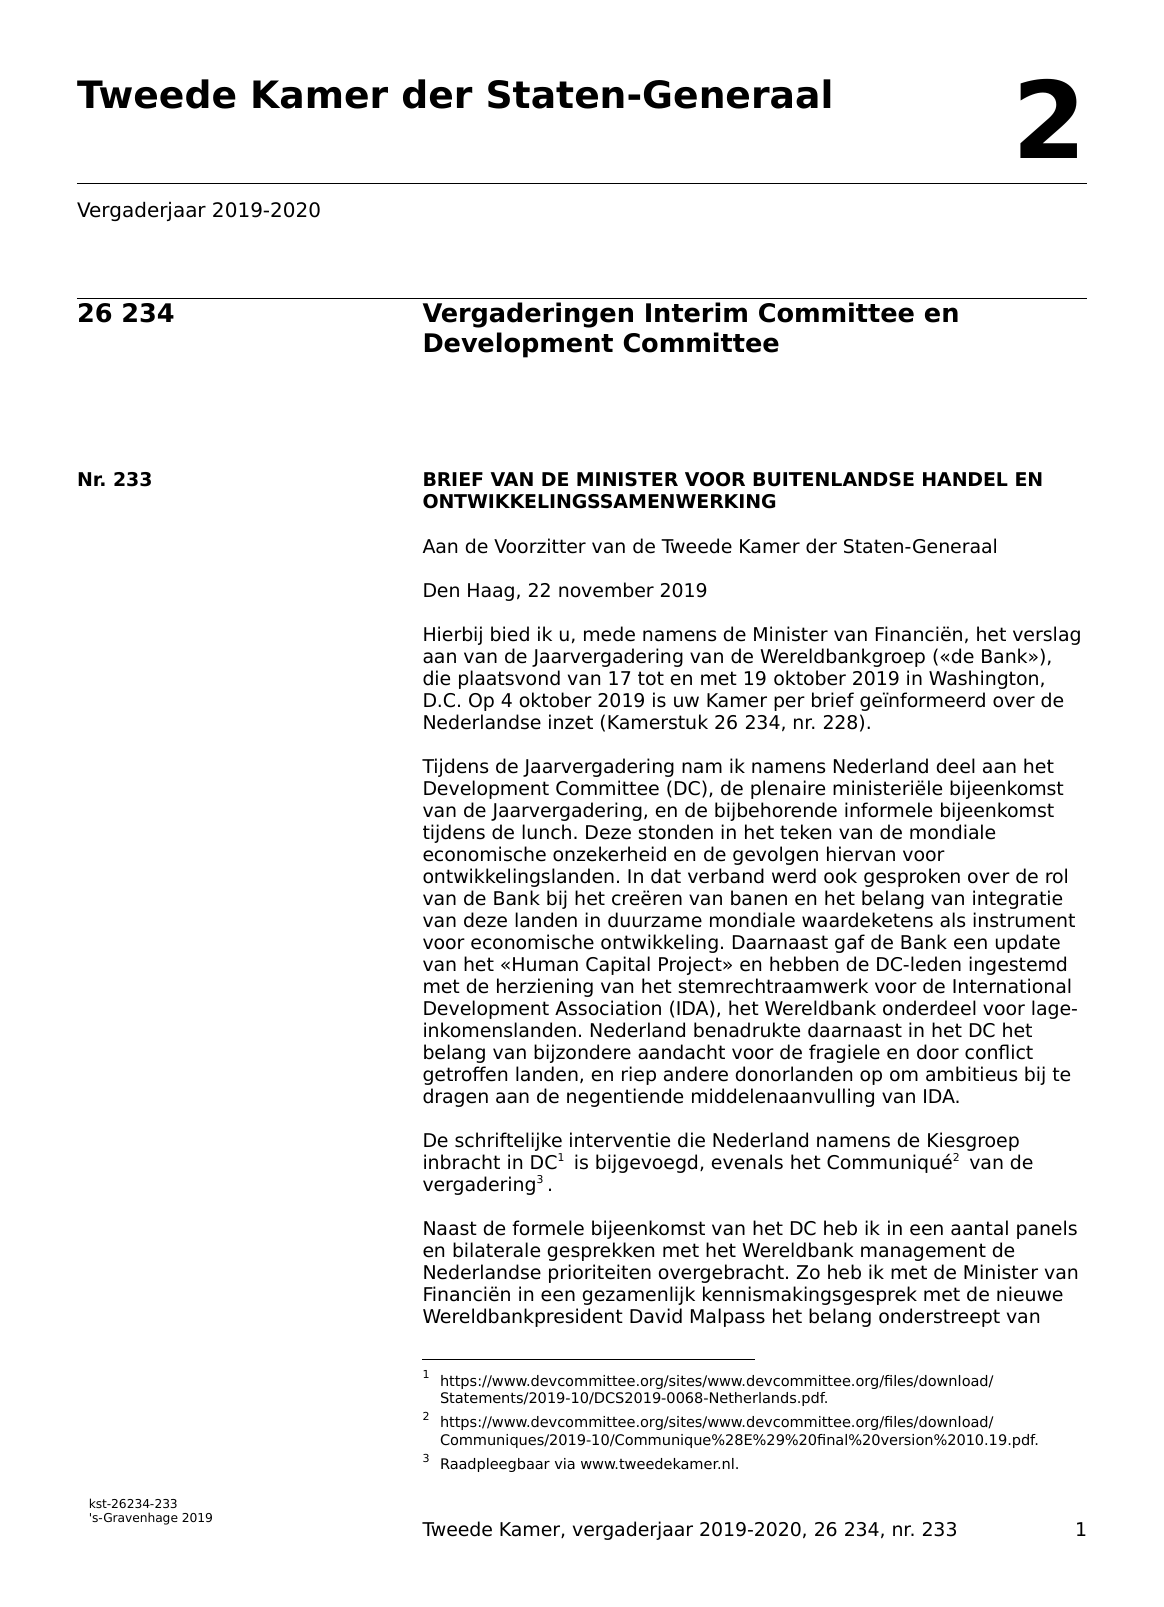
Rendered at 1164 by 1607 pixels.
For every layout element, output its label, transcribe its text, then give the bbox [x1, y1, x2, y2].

subtitle Nr. 233 BRIEF VAN DE MINISTER VOOR BUITENLANDSE HANDEL EN ONTWIKKELINGSSAMENWERKING [77, 469, 1087, 513]
table_cell Vergaderjaar 2019-2020 [77, 184, 1087, 298]
text Raadpleegbaar via www.tweedekamer.nl. [422, 1452, 1087, 1474]
subtitle 26 234 Vergaderingen Interim Committee en Development Committee [77, 299, 1087, 358]
table_header Tweede Kamer der Staten-Generaal [77, 59, 886, 183]
text Naast de formele bijeenkomst van het DC heb ik in een aantal panels en bilaterale gesprekken met het Wereldbank management de Nederlandse prioriteiten overgebracht. Zo heb ik met de Minister van Financiën in een gezamenlijk kennismakingsgesprek met de nieuwe Wereldbankpresident David Malpass het belang onderstreept van [422, 1218, 1087, 1328]
text Den Haag, 22 november 2019 [422, 580, 1087, 602]
table_header 2 [886, 59, 1087, 183]
text https://www.devcommittee.org/sites/www.devcommittee.org/files/download/Communiques/2019-10/Communique%28E%29%20final%20version%2010.19.pdf. [422, 1410, 1087, 1449]
text De schriftelijke interventie die Nederland namens de Kiesgroep inbracht in DC is bijgevoegd, evenals het Communiqué van de vergadering. [422, 1130, 1087, 1196]
text Aan de Voorzitter van de Tweede Kamer der Staten-Generaal [422, 536, 1087, 557]
text https://www.devcommittee.org/sites/www.devcommittee.org/files/download/Statements/2019-10/DCS2019-0068-Netherlands.pdf. [422, 1368, 1087, 1407]
text 's-Gravenhage 2019 [88, 1511, 323, 1525]
text Hierbij bied ik u, mede namens de Minister van Financiën, het verslag aan van de Jaarvergadering van de Wereldbankgroep («de Bank»), die plaatsvond van 17 tot en met 19 oktober 2019 in Washington, D.C. Op 4 oktober 2019 is uw Kamer per brief geïnformeerd over de Nederlandse inzet (Kamerstuk 26 234, nr. 228). [422, 624, 1087, 734]
text Tijdens de Jaarvergadering nam ik namens Nederland deel aan het Development Committee (DC), de plenaire ministeriële bijeenkomst van de Jaarvergadering, en de bijbehorende informele bijeenkomst tijdens de lunch. Deze stonden in het teken van de mondiale economische onzekerheid en de gevolgen hiervan voor ontwikkelingslanden. In dat verband werd ook gesproken over de rol van de Bank bij het creëren van banen en het belang van integratie van deze landen in duurzame mondiale waardeketens als instrument voor economische ontwikkeling. Daarnaast gaf de Bank een update van het «Human Capital Project» en hebben de DC-leden ingestemd met de herziening van het stemrechtraamwerk voor de International Development Association (IDA), het Wereldbank onderdeel voor lage-inkomenslanden. Nederland benadrukte daarnaast in het DC het belang van bijzondere aandacht voor de fragiele en door conflict getroffen landen, en riep andere donorlanden op om ambitieus bij te dragen aan de negentiende middelenaanvulling van IDA. [422, 756, 1087, 1108]
text kst-26234-233 [88, 1497, 323, 1511]
